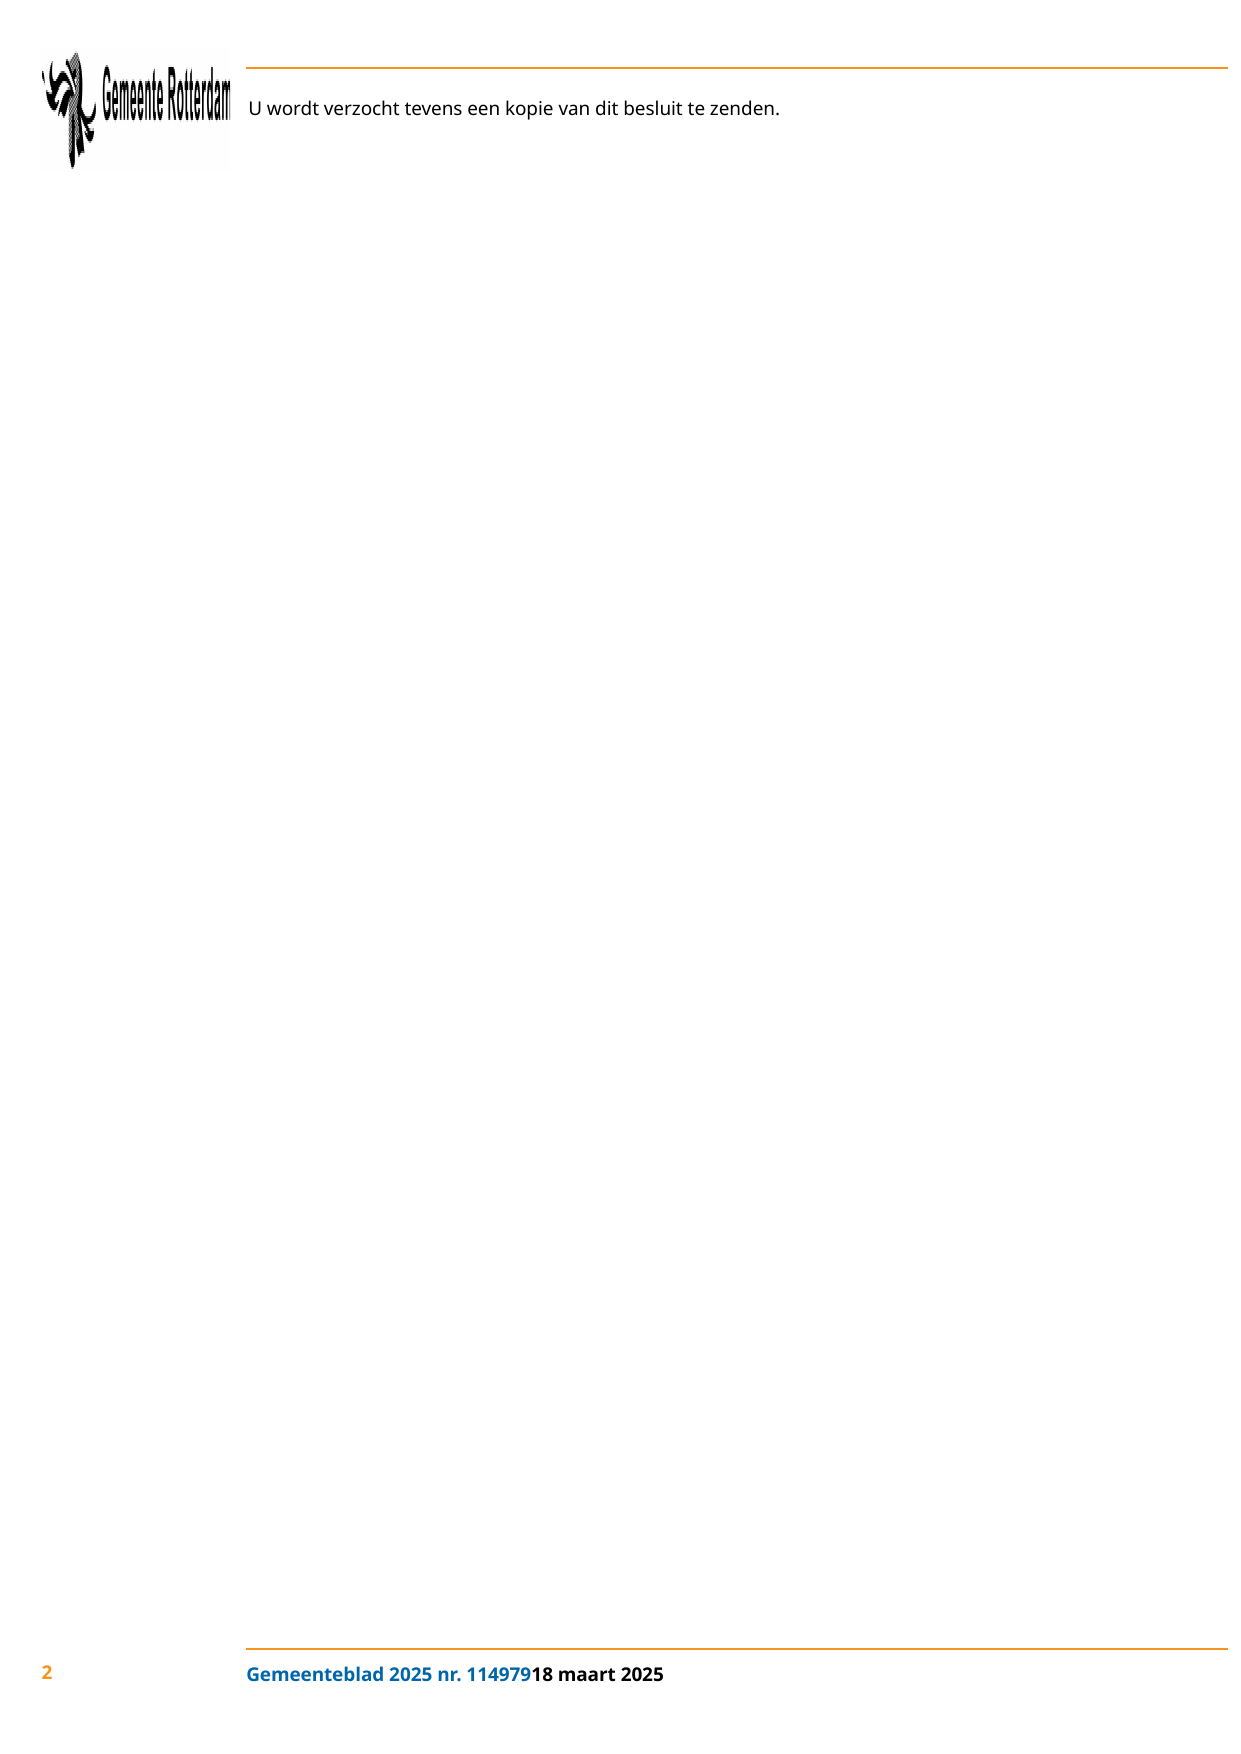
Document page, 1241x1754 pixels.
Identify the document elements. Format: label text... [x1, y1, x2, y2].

text U wordt verzocht tevens een kopie van dit besluit te zenden. [248, 95, 1152, 121]
picture [41, 47, 231, 172]
